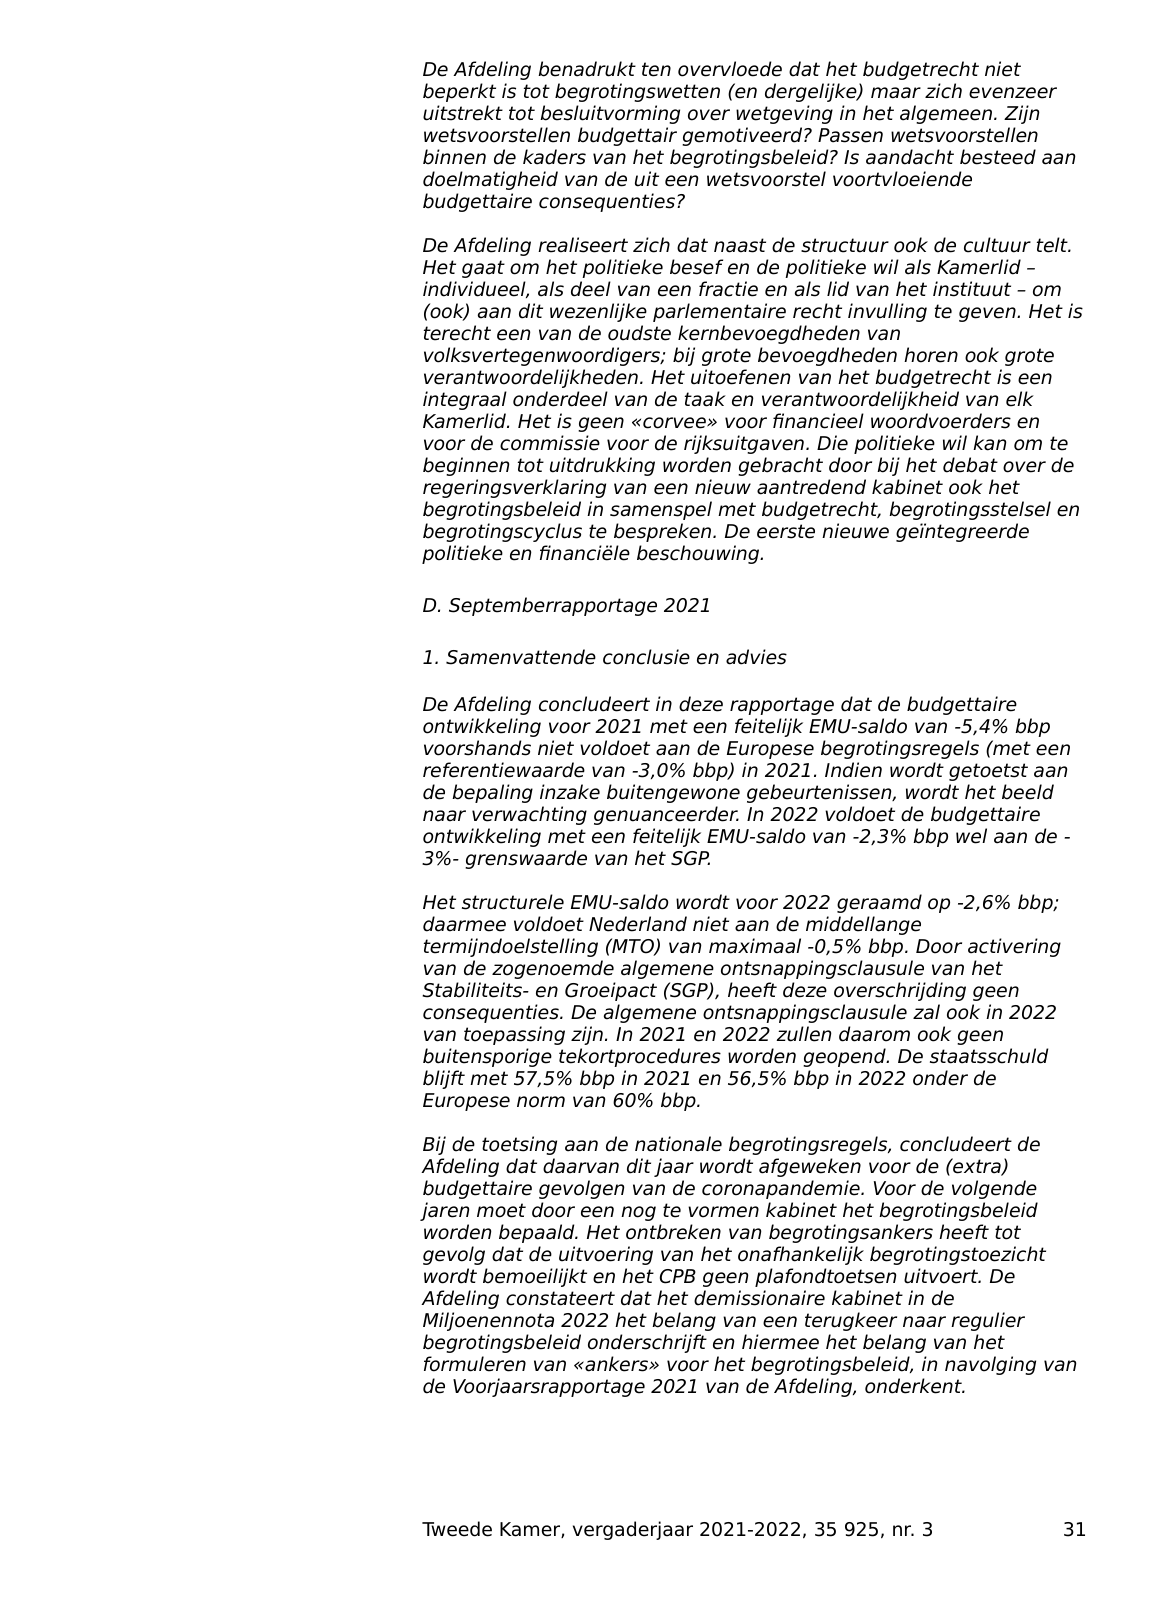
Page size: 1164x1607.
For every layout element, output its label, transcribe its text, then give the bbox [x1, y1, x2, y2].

subtitle D. Septemberrapportage 2021 [422, 595, 1087, 617]
text De Afdeling benadrukt ten overvloede dat het budgetrecht niet beperkt is tot begrotingswetten (en dergelijke) maar zich evenzeer uitstrekt tot besluitvorming over wetgeving in het algemeen. Zijn wetsvoorstellen budgettair gemotiveerd? Passen wetsvoorstellen binnen de kaders van het begrotingsbeleid? Is aandacht besteed aan doelmatigheid van de uit een wetsvoorstel voortvloeiende budgettaire consequenties? [422, 59, 1087, 213]
text De Afdeling realiseert zich dat naast de structuur ook de cultuur telt. Het gaat om het politieke besef en de politieke wil als Kamerlid – individueel, als deel van een fractie en als lid van het instituut – om (ook) aan dit wezenlijke parlementaire recht invulling te geven. Het is terecht een van de oudste kernbevoegdheden van volksvertegenwoordigers; bij grote bevoegdheden horen ook grote verantwoordelijkheden. Het uitoefenen van het budgetrecht is een integraal onderdeel van de taak en verantwoordelijkheid van elk Kamerlid. Het is geen «corvee» voor financieel woordvoerders en voor de commissie voor de rijksuitgaven. Die politieke wil kan om te beginnen tot uitdrukking worden gebracht door bij het debat over de regeringsverklaring van een nieuw aantredend kabinet ook het begrotingsbeleid in samenspel met budgetrecht, begrotingsstelsel en begrotingscyclus te bespreken. De eerste nieuwe geïntegreerde politieke en financiële beschouwing. [422, 235, 1087, 565]
text De Afdeling concludeert in deze rapportage dat de budgettaire ontwikkeling voor 2021 met een feitelijk EMU-saldo van -5,4% bbp voorshands niet voldoet aan de Europese begrotingsregels (met een referentiewaarde van -3,0% bbp) in 2021. Indien wordt getoetst aan de bepaling inzake buitengewone gebeurtenissen, wordt het beeld naar verwachting genuanceerder. In 2022 voldoet de budgettaire ontwikkeling met een feitelijk EMU-saldo van -2,3% bbp wel aan de -3%- grenswaarde van het SGP. [422, 694, 1087, 869]
subtitle 1. Samenvattende conclusie en advies [422, 647, 1087, 669]
text Bij de toetsing aan de nationale begrotingsregels, concludeert de Afdeling dat daarvan dit jaar wordt afgeweken voor de (extra) budgettaire gevolgen van de coronapandemie. Voor de volgende jaren moet door een nog te vormen kabinet het begrotingsbeleid worden bepaald. Het ontbreken van begrotingsankers heeft tot gevolg dat de uitvoering van het onafhankelijk begrotingstoezicht wordt bemoeilijkt en het CPB geen plafondtoetsen uitvoert. De Afdeling constateert dat het demissionaire kabinet in de Miljoenennota 2022 het belang van een terugkeer naar regulier begrotingsbeleid onderschrijft en hiermee het belang van het formuleren van «ankers» voor het begrotingsbeleid, in navolging van de Voorjaarsrapportage 2021 van de Afdeling, onderkent. [422, 1134, 1087, 1397]
text Het structurele EMU-saldo wordt voor 2022 geraamd op -2,6% bbp; daarmee voldoet Nederland niet aan de middellange termijndoelstelling (MTO) van maximaal -0,5% bbp. Door activering van de zogenoemde algemene ontsnappingsclausule van het Stabiliteits- en Groeipact (SGP), heeft deze overschrijding geen consequenties. De algemene ontsnappingsclausule zal ook in 2022 van toepassing zijn. In 2021 en 2022 zullen daarom ook geen buitensporige tekortprocedures worden geopend. De staatsschuld blijft met 57,5% bbp in 2021 en 56,5% bbp in 2022 onder de Europese norm van 60% bbp. [422, 892, 1087, 1112]
